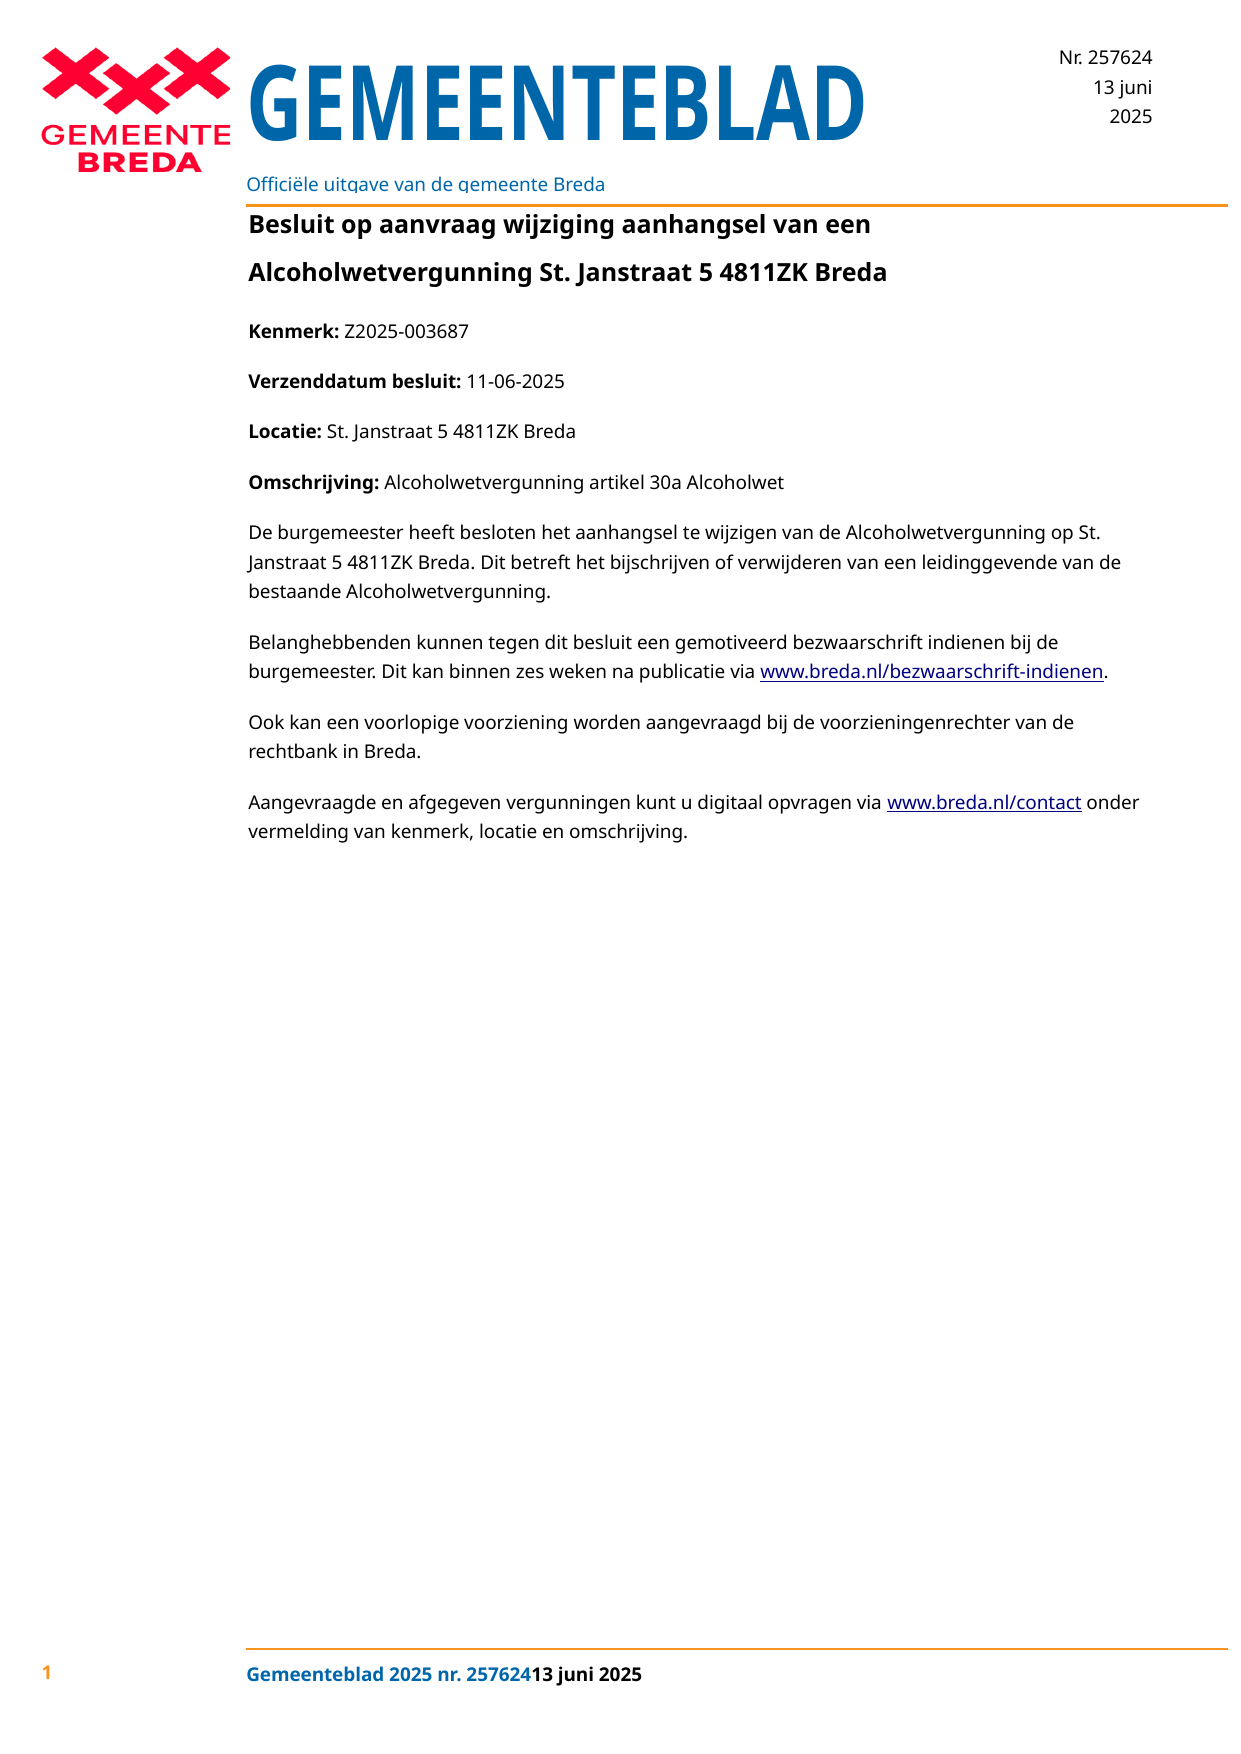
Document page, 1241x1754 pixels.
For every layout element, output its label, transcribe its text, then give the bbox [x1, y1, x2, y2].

text Locatie: St. Janstraat 5 4811ZK Breda [248, 419, 1152, 444]
text Belanghebbenden kunnen tegen dit besluit een gemotiveerd bezwaarschrift indienen bij de burgemeester. Dit kan binnen zes weken na publicatie via www.breda.nl/bezwaarschrift-indienen. [248, 629, 1152, 684]
text Verzenddatum besluit: 11-06-2025 [248, 368, 1152, 394]
picture [41, 47, 231, 172]
text Besluit op aanvraag wijziging aanhangsel van een Alcoholwetvergunning St. Janstraat 5 4811ZK Breda [248, 207, 1152, 288]
text Aangevraagde en afgegeven vergunningen kunt u digitaal opvragen via www.breda.nl/contact onder vermelding van kenmerk, locatie en omschrijving. [248, 789, 1152, 844]
text Omschrijving: Alcoholwetvergunning artikel 30a Alcoholwet [248, 469, 1152, 495]
text De burgemeester heeft besloten het aanhangsel te wijzigen van de Alcoholwetvergunning op St. Janstraat 5 4811ZK Breda. Dit betreft het bijschrijven of verwijderen van een leidinggevende van de bestaande Alcoholwetvergunning. [248, 519, 1152, 604]
text Ook kan een voorlopige voorziening worden aangevraagd bij de voorzieningenrechter van de rechtbank in Breda. [248, 709, 1152, 764]
text Kenmerk: Z2025-003687 [248, 318, 1152, 344]
